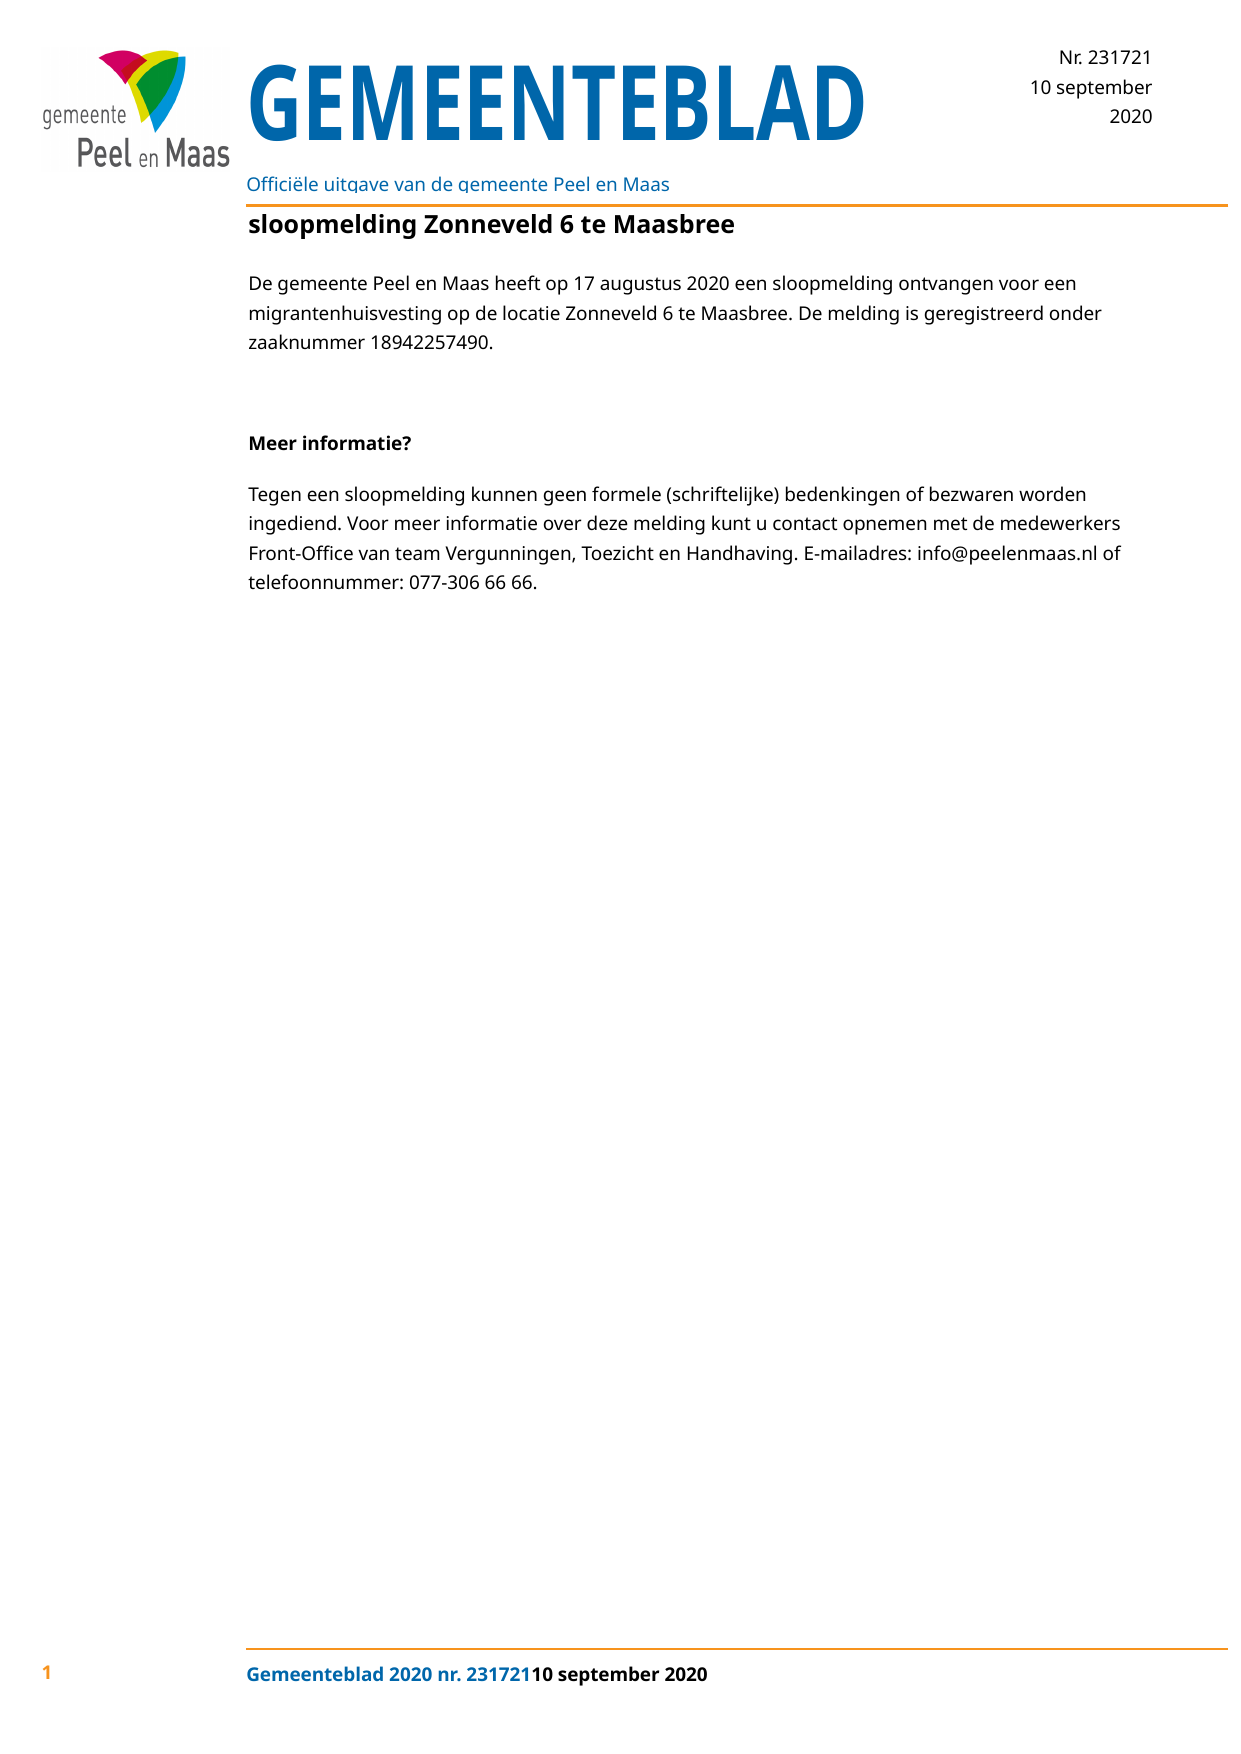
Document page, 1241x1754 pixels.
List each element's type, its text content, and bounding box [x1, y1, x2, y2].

text Meer informatie? [248, 430, 1152, 456]
text Tegen een sloopmelding kunnen geen formele (schriftelijke) bedenkingen of bezwaren worden ingediend. Voor meer informatie over deze melding kunt u contact opnemen met de medewerkers Front-Office van team Vergunningen, Toezicht en Handhaving. E-mailadres: info@peelenmaas.nl of telefoonnummer: 077-306 66 66. [248, 481, 1152, 595]
text De gemeente Peel en Maas heeft op 17 augustus 2020 een sloopmelding ontvangen voor een migrantenhuisvesting op de locatie Zonneveld 6 te Maasbree. De melding is geregistreerd onder zaaknummer 18942257490. [248, 270, 1152, 355]
text sloopmelding Zonneveld 6 te Maasbree [248, 207, 1152, 241]
picture [41, 47, 231, 172]
